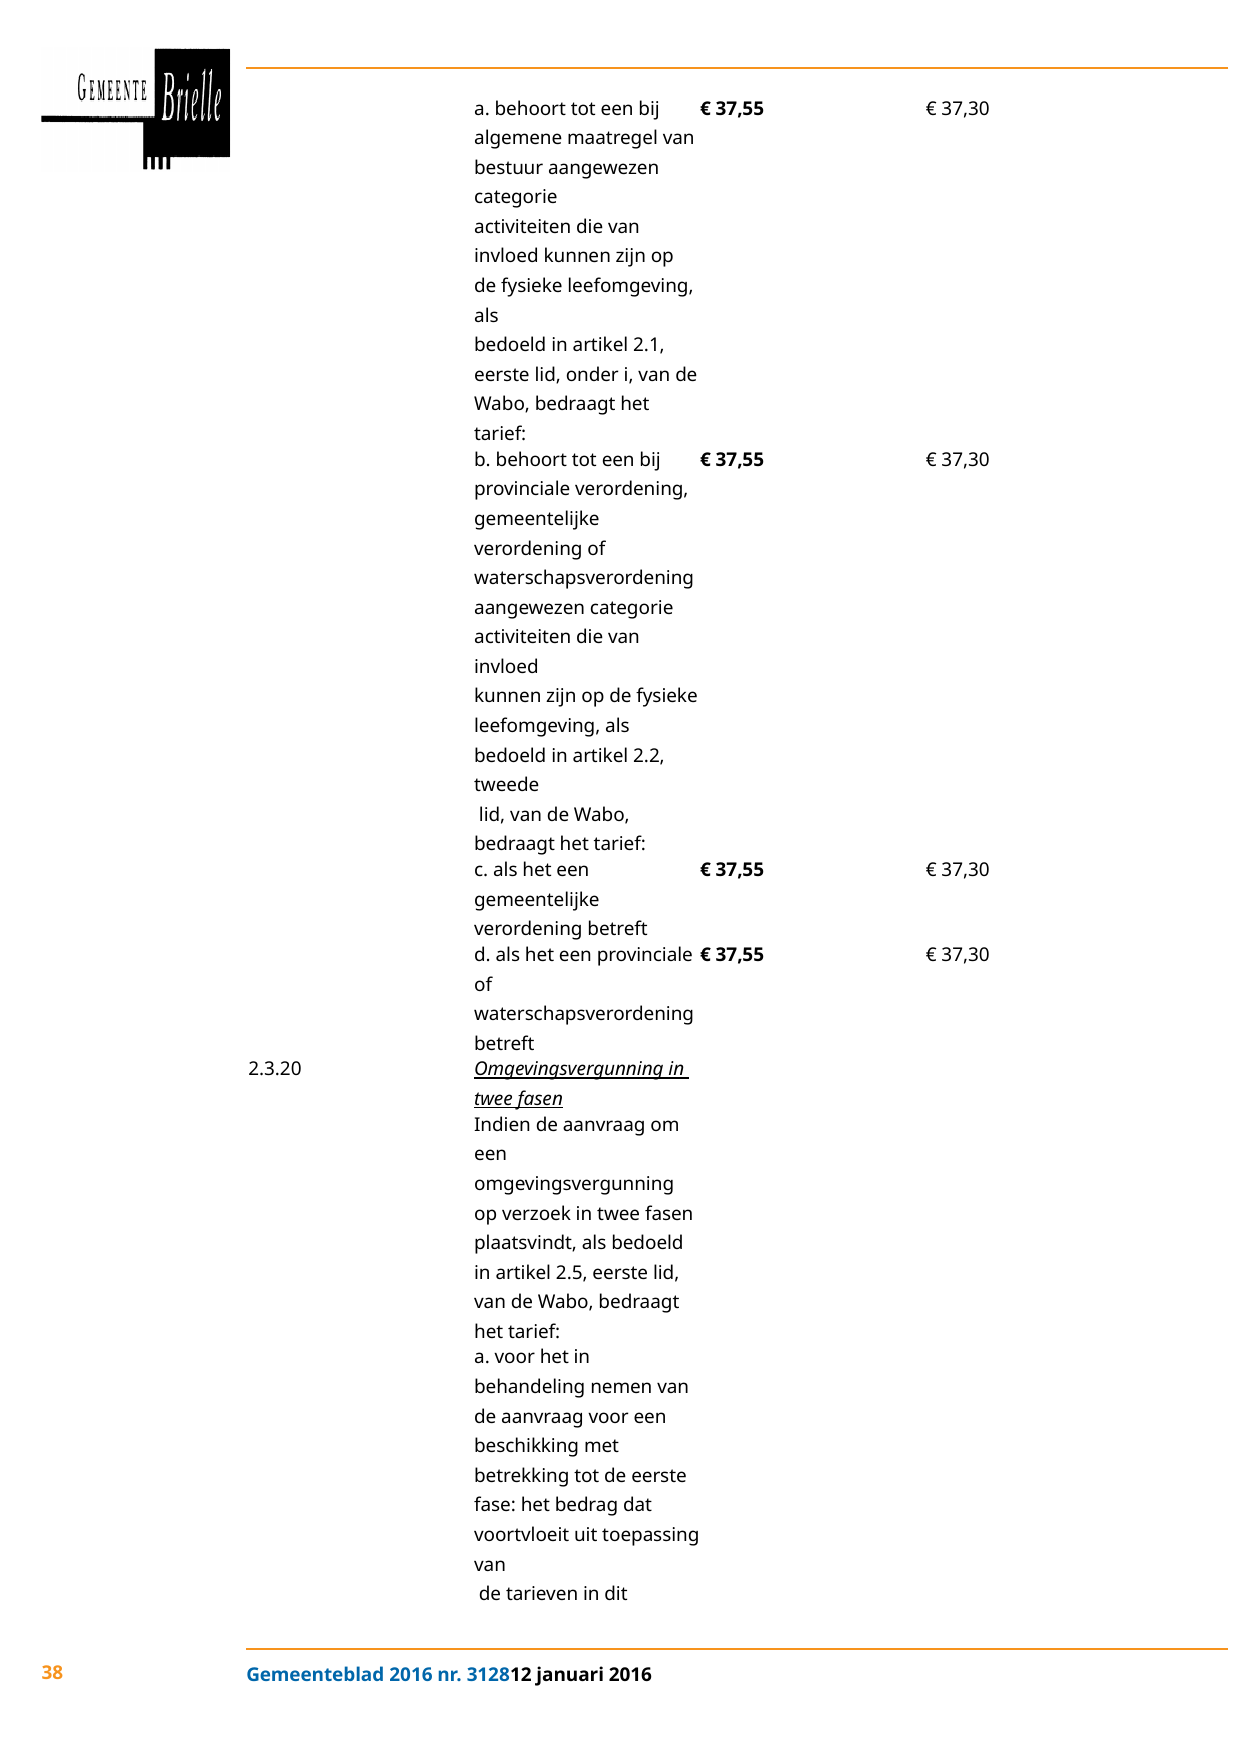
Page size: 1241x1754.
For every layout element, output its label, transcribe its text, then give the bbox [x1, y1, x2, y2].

table_cell € 37,30 [926, 446, 1152, 856]
table_cell [248, 856, 474, 941]
table_cell d. als het een provinciale of waterschapsverordening betreft [474, 941, 700, 1056]
table_cell [248, 1111, 474, 1344]
table_cell [248, 446, 474, 856]
table_cell [700, 1344, 926, 1606]
table_cell € 37,30 [926, 856, 1152, 941]
table_cell Indien de aanvraag om een omgevingsvergunning op verzoek in twee fasen plaatsvindt, als bedoeld in artikel 2.5, eerste lid, van de Wabo, bedraagt het tarief: [474, 1111, 700, 1344]
table_cell € 37,30 [926, 941, 1152, 1056]
table_cell b. behoort tot een bij provinciale verordening, gemeentelijke verordening of waterschapsverordening aangewezen categorie activiteiten die van invloed kunnen zijn op de fysieke leefomgeving, als bedoeld in artikel 2.2, tweede lid, van de Wabo, bedraagt het tarief: [474, 446, 700, 856]
table_cell [926, 1111, 1152, 1344]
table_cell 2.3.20 [248, 1056, 474, 1111]
table_cell [926, 1056, 1152, 1111]
table_cell € 37,55 [700, 856, 926, 941]
table_cell [248, 95, 474, 446]
table_cell a. voor het in behandeling nemen van de aanvraag voor een beschikking met betrekking tot de eerste fase: het bedrag dat voortvloeit uit toepassing van de tarieven in dit [474, 1344, 700, 1606]
table_cell € 37,55 [700, 446, 926, 856]
table_cell [926, 1344, 1152, 1606]
table_cell [248, 1344, 474, 1606]
table_cell € 37,30 [926, 95, 1152, 446]
picture [41, 47, 231, 172]
table_cell [700, 1056, 926, 1111]
table_cell [700, 1111, 926, 1344]
table_cell € 37,55 [700, 95, 926, 446]
table_cell € 37,55 [700, 941, 926, 1056]
table_cell Omgevingsvergunning in twee fasen [474, 1056, 700, 1111]
table_cell a. behoort tot een bij algemene maatregel van bestuur aangewezen categorie activiteiten die van invloed kunnen zijn op de fysieke leefomgeving, als bedoeld in artikel 2.1, eerste lid, onder i, van de Wabo, bedraagt het tarief: [474, 95, 700, 446]
table_cell c. als het een gemeentelijke verordening betreft [474, 856, 700, 941]
table_cell [248, 941, 474, 1056]
